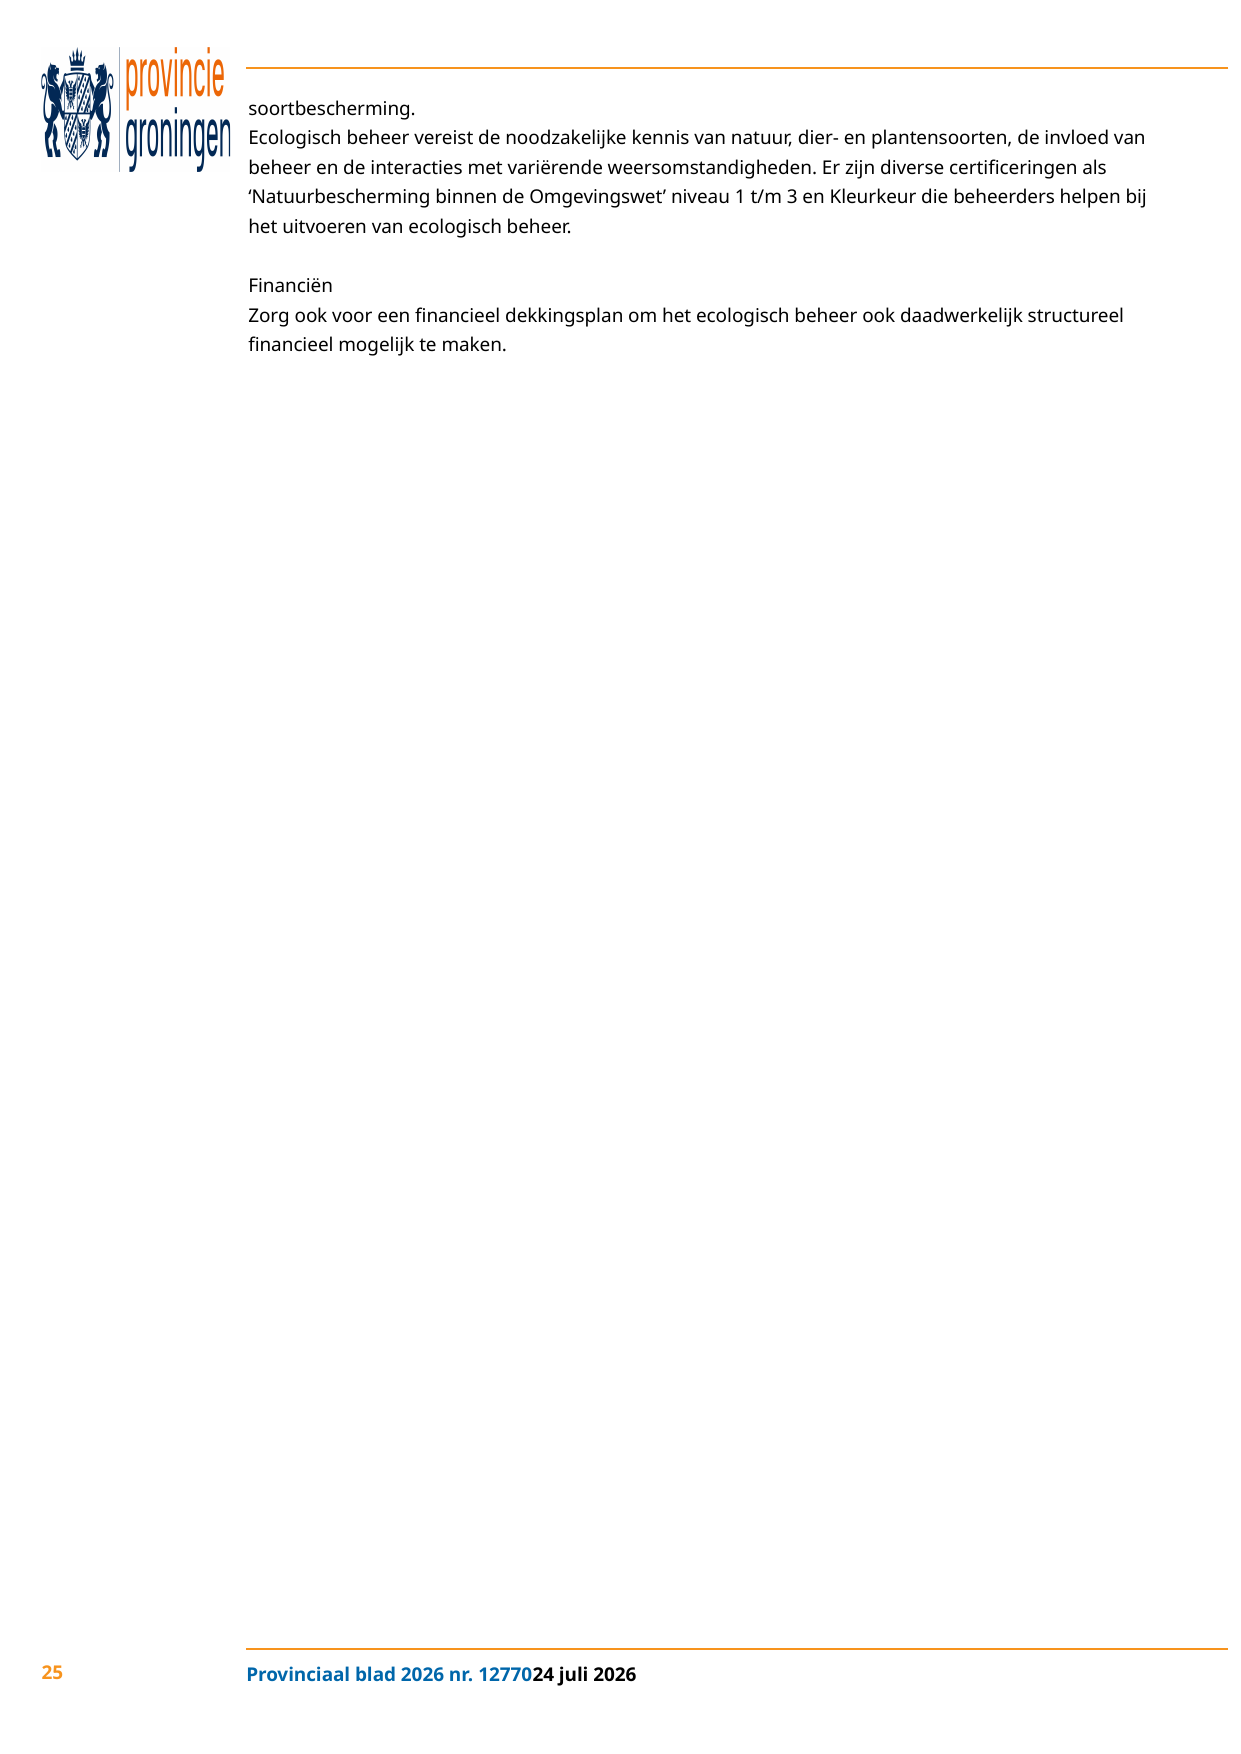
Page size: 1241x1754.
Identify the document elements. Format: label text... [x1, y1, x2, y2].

text Ecologisch beheer vereist de noodzakelijke kennis van natuur, dier- en plantensoorten, de invloed van beheer en de interacties met variërende weersomstandigheden. Er zijn diverse certificeringen als ‘Natuurbescherming binnen de Omgevingswet’ niveau 1 t/m 3 en Kleurkeur die beheerders helpen bij het uitvoeren van ecologisch beheer. [248, 124, 1152, 239]
text Zorg ook voor een financieel dekkingsplan om het ecologisch beheer ook daadwerkelijk structureel financieel mogelijk te maken. [248, 302, 1152, 357]
picture [41, 47, 231, 172]
text Financiën [248, 272, 1152, 298]
text soortbescherming. [248, 95, 1152, 121]
